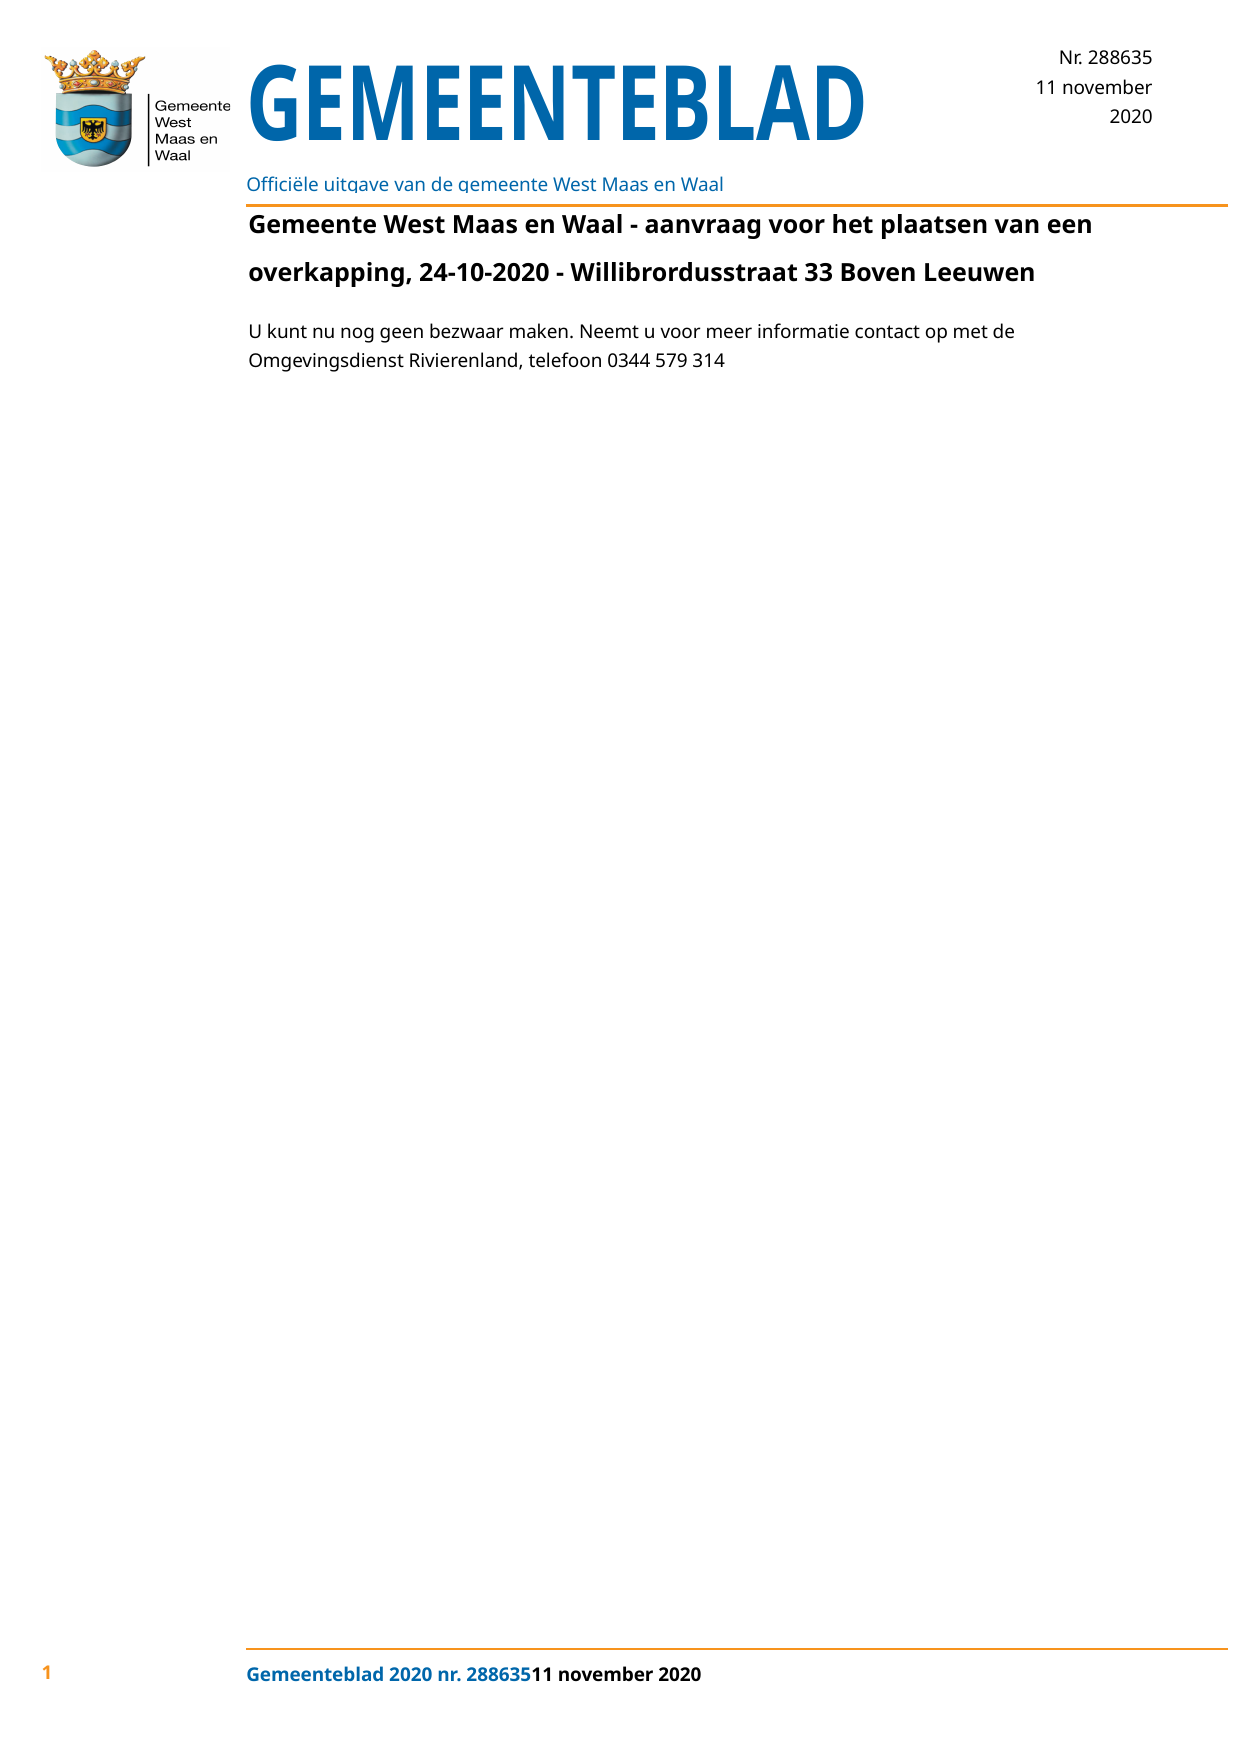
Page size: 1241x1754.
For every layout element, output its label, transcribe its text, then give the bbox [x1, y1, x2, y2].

text Gemeente West Maas en Waal - aanvraag voor het plaatsen van een overkapping, 24-10-2020 - Willibrordusstraat 33 Boven Leeuwen [248, 207, 1152, 288]
picture [41, 47, 231, 172]
text U kunt nu nog geen bezwaar maken. Neemt u voor meer informatie contact op met de Omgevingsdienst Rivierenland, telefoon 0344 579 314 [248, 318, 1152, 373]
